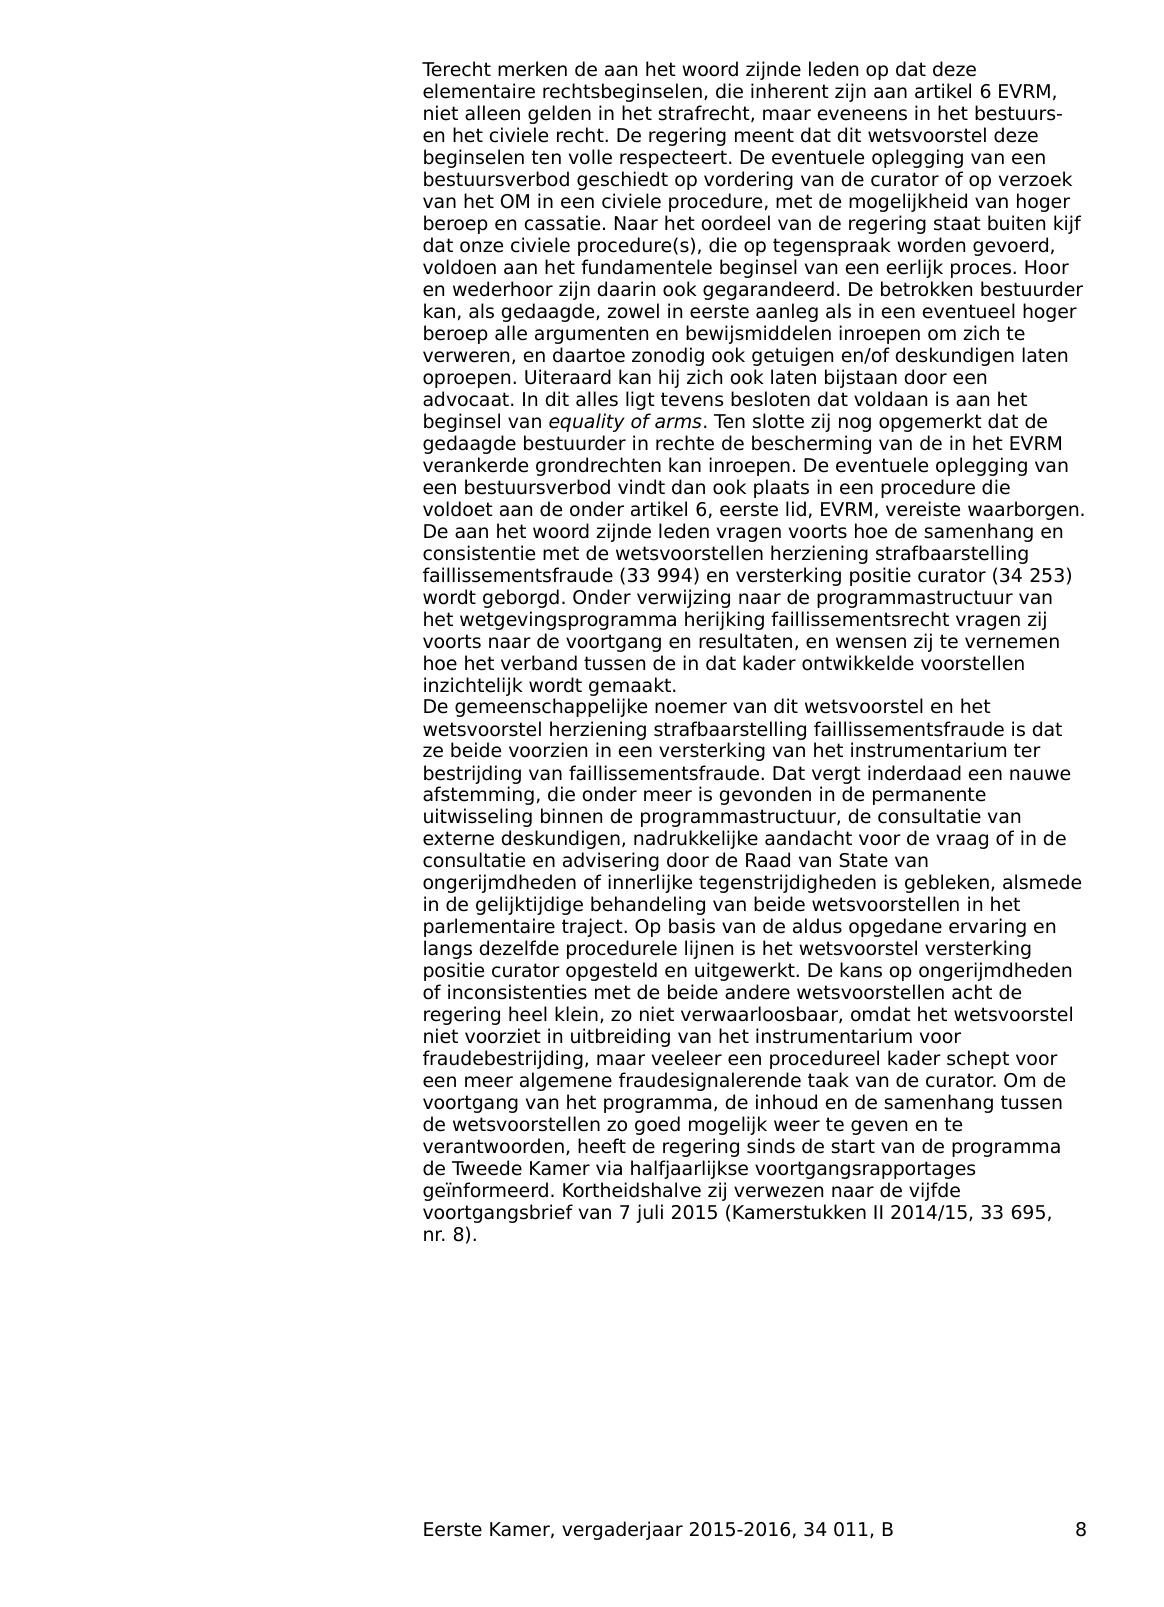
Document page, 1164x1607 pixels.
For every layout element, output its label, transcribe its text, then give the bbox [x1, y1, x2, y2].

text De aan het woord zijnde leden vragen voorts hoe de samenhang en consistentie met de wetsvoorstellen herziening strafbaarstelling faillissementsfraude (33 994) en versterking positie curator (34 253) wordt geborgd. Onder verwijzing naar de programmastructuur van het wetgevingsprogramma herijking faillissementsrecht vragen zij voorts naar de voortgang en resultaten, en wensen zij te vernemen hoe het verband tussen de in dat kader ontwikkelde voorstellen inzichtelijk wordt gemaakt. [422, 521, 1087, 696]
text De gemeenschappelijke noemer van dit wetsvoorstel en het wetsvoorstel herziening strafbaarstelling faillissementsfraude is dat ze beide voorzien in een versterking van het instrumentarium ter bestrijding van faillissementsfraude. Dat vergt inderdaad een nauwe afstemming, die onder meer is gevonden in de permanente uitwisseling binnen de programmastructuur, de consultatie van externe deskundigen, nadrukkelijke aandacht voor de vraag of in de consultatie en advisering door de Raad van State van ongerijmdheden of innerlijke tegenstrijdigheden is gebleken, alsmede in de gelijktijdige behandeling van beide wetsvoorstellen in het parlementaire traject. Op basis van de aldus opgedane ervaring en langs dezelfde procedurele lijnen is het wetsvoorstel versterking positie curator opgesteld en uitgewerkt. De kans op ongerijmdheden of inconsistenties met de beide andere wetsvoorstellen acht de regering heel klein, zo niet verwaarloosbaar, omdat het wetsvoorstel niet voorziet in uitbreiding van het instrumentarium voor fraudebestrijding, maar veeleer een procedureel kader schept voor een meer algemene fraudesignalerende taak van de curator. Om de voortgang van het programma, de inhoud en de samenhang tussen de wetsvoorstellen zo goed mogelijk weer te geven en te verantwoorden, heeft de regering sinds de start van de programma de Tweede Kamer via halfjaarlijkse voortgangsrapportages geïnformeerd. Kortheidshalve zij verwezen naar de vijfde voortgangsbrief van 7 juli 2015 (Kamerstukken II 2014/15, 33 695, nr. 8). [422, 696, 1087, 1246]
text Terecht merken de aan het woord zijnde leden op dat deze elementaire rechtsbeginselen, die inherent zijn aan artikel 6 EVRM, niet alleen gelden in het strafrecht, maar eveneens in het bestuurs- en het civiele recht. De regering meent dat dit wetsvoorstel deze beginselen ten volle respecteert. De eventuele oplegging van een bestuursverbod geschiedt op vordering van de curator of op verzoek van het OM in een civiele procedure, met de mogelijkheid van hoger beroep en cassatie. Naar het oordeel van de regering staat buiten kijf dat onze civiele procedure(s), die op tegenspraak worden gevoerd, voldoen aan het fundamentele beginsel van een eerlijk proces. Hoor en wederhoor zijn daarin ook gegarandeerd. De betrokken bestuurder kan, als gedaagde, zowel in eerste aanleg als in een eventueel hoger beroep alle argumenten en bewijsmiddelen inroepen om zich te verweren, en daartoe zonodig ook getuigen en/of deskundigen laten oproepen. Uiteraard kan hij zich ook laten bijstaan door een advocaat. In dit alles ligt tevens besloten dat voldaan is aan het beginsel van equality of arms. Ten slotte zij nog opgemerkt dat de gedaagde bestuurder in rechte de bescherming van de in het EVRM verankerde grondrechten kan inroepen. De eventuele oplegging van een bestuursverbod vindt dan ook plaats in een procedure die voldoet aan de onder artikel 6, eerste lid, EVRM, vereiste waarborgen. [422, 59, 1087, 521]
